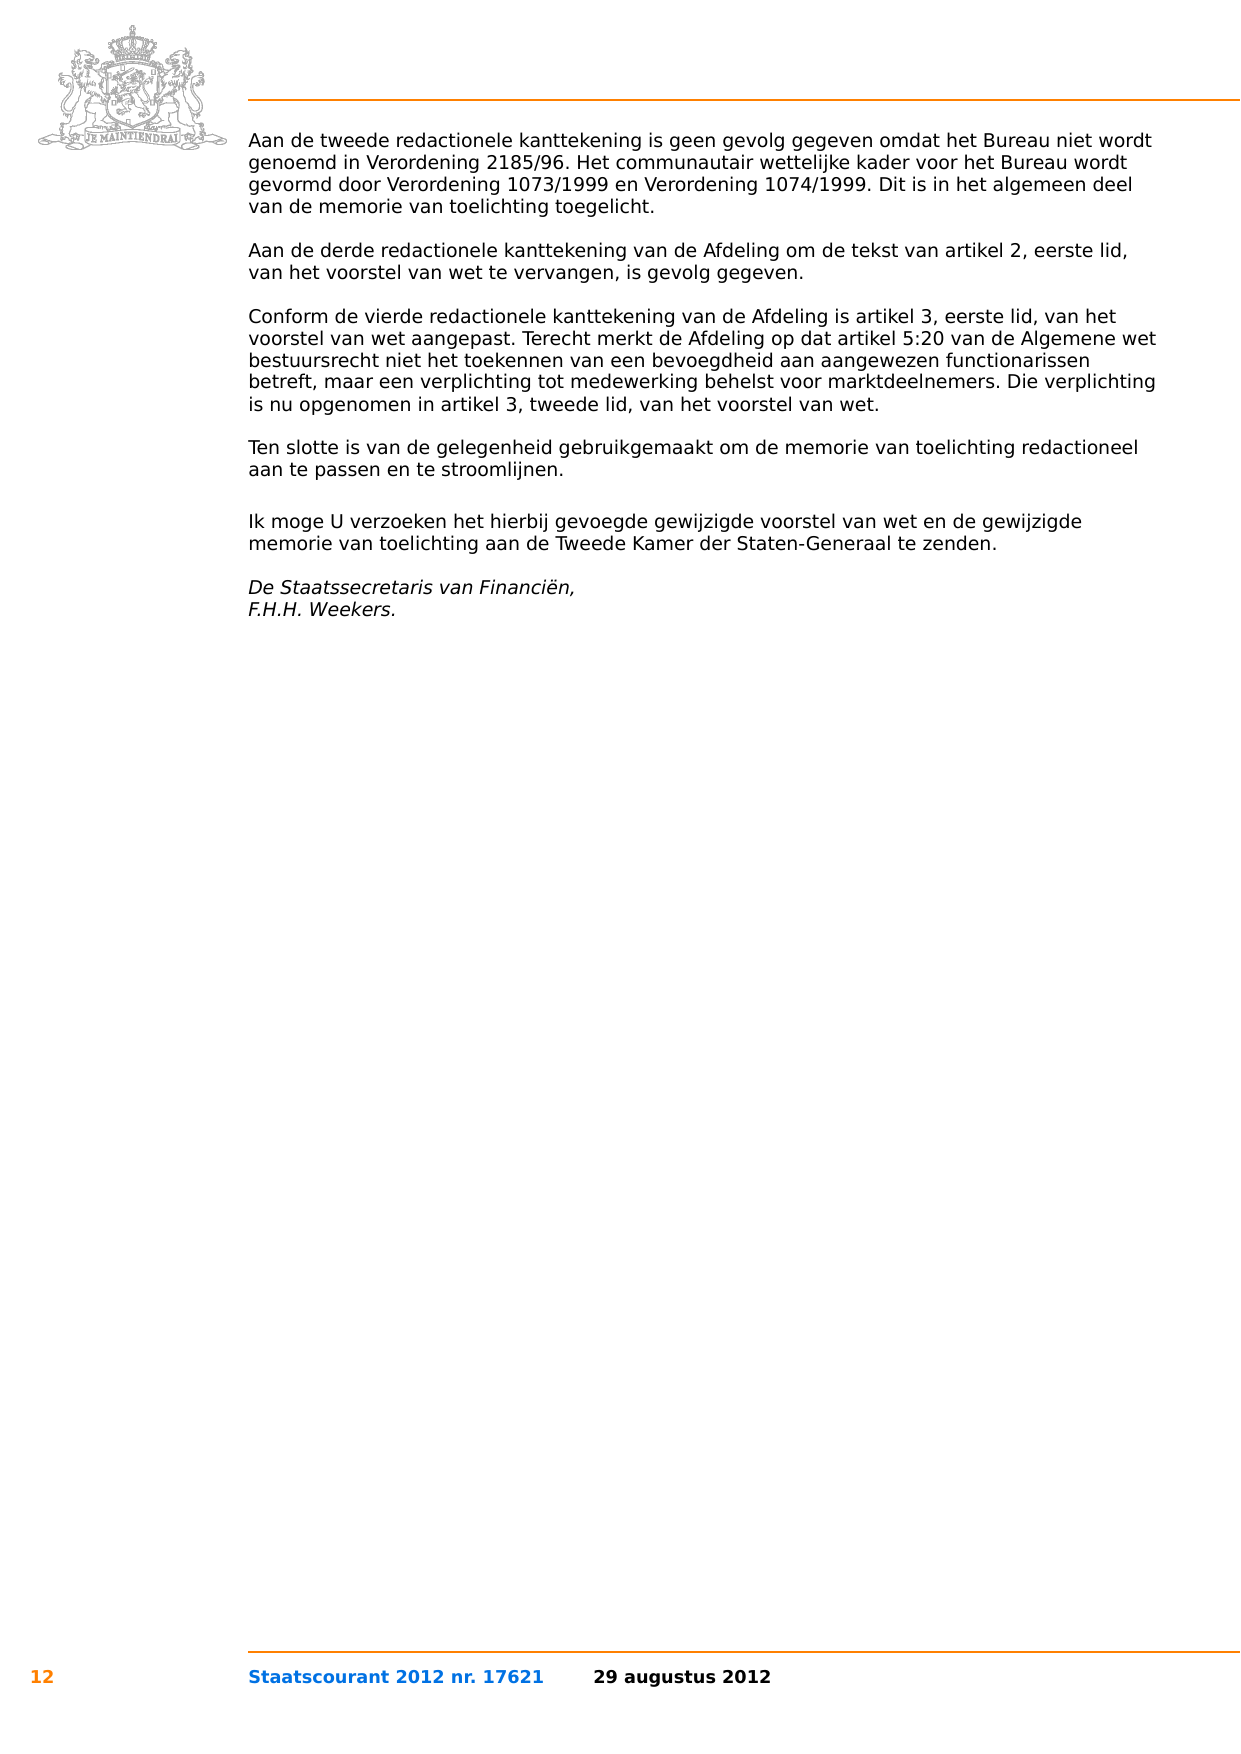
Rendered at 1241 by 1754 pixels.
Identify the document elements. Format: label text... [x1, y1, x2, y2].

text Aan de tweede redactionele kanttekening is geen gevolg gegeven omdat het Bureau niet wordt genoemd in Verordening 2185/96. Het communautair wettelijke kader voor het Bureau wordt gevormd door Verordening 1073/1999 en Verordening 1074/1999. Dit is in het algemeen deel van de memorie van toelichting toegelicht. [248, 130, 1163, 218]
picture [38, 25, 227, 150]
text De Staatssecretaris van Financiën, F.H.H. Weekers. [248, 577, 1163, 621]
text Aan de derde redactionele kanttekening van de Afdeling om de tekst van artikel 2, eerste lid, van het voorstel van wet te vervangen, is gevolg gegeven. [248, 240, 1163, 284]
text Ten slotte is van de gelegenheid gebruikgemaakt om de memorie van toelichting redactioneel aan te passen en te stroomlijnen. [248, 437, 1163, 481]
text Conform de vierde redactionele kanttekening van de Afdeling is artikel 3, eerste lid, van het voorstel van wet aangepast. Terecht merkt de Afdeling op dat artikel 5:20 van de Algemene wet bestuursrecht niet het toekennen van een bevoegdheid aan aangewezen functionarissen betreft, maar een verplichting tot medewerking behelst voor marktdeelnemers. Die verplichting is nu opgenomen in artikel 3, tweede lid, van het voorstel van wet. [248, 306, 1163, 415]
text Ik moge U verzoeken het hierbij gevoegde gewijzigde voorstel van wet en de gewijzigde memorie van toelichting aan de Tweede Kamer der Staten-Generaal te zenden. [248, 511, 1163, 555]
